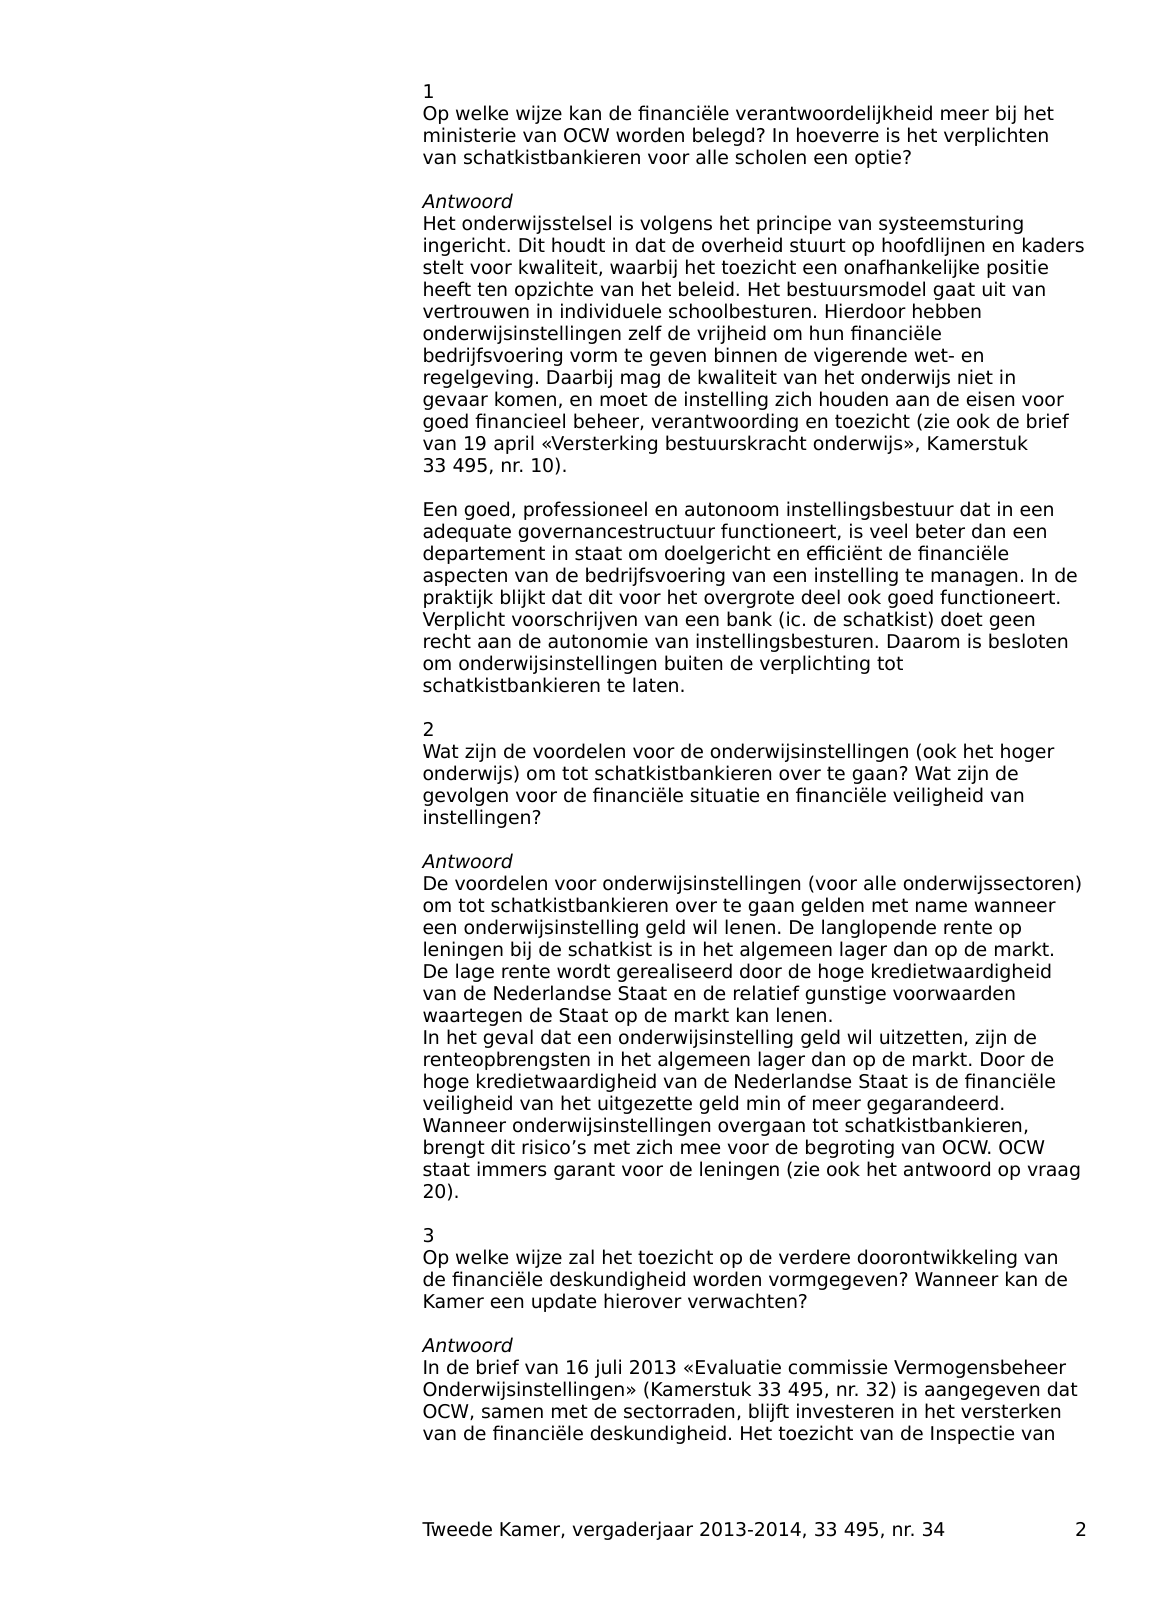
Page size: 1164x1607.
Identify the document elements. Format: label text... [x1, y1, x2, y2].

text Op welke wijze zal het toezicht op de verdere doorontwikkeling van de financiële deskundigheid worden vormgegeven? Wanneer kan de Kamer een update hierover verwachten? [422, 1247, 1087, 1313]
text Wat zijn de voordelen voor de onderwijsinstellingen (ook het hoger onderwijs) om tot schatkistbankieren over te gaan? Wat zijn de gevolgen voor de financiële situatie en financiële veiligheid van instellingen? [422, 741, 1087, 829]
text 3 [422, 1225, 1087, 1247]
text Op welke wijze kan de financiële verantwoordelijkheid meer bij het ministerie van OCW worden belegd? In hoeverre is het verplichten van schatkistbankieren voor alle scholen een optie? [422, 103, 1087, 169]
text Het onderwijsstelsel is volgens het principe van systeemsturing ingericht. Dit houdt in dat de overheid stuurt op hoofdlijnen en kaders stelt voor kwaliteit, waarbij het toezicht een onafhankelijke positie heeft ten opzichte van het beleid. Het bestuursmodel gaat uit van vertrouwen in individuele schoolbesturen. Hierdoor hebben onderwijsinstellingen zelf de vrijheid om hun financiële bedrijfsvoering vorm te geven binnen de vigerende wet- en regelgeving. Daarbij mag de kwaliteit van het onderwijs niet in gevaar komen, en moet de instelling zich houden aan de eisen voor goed financieel beheer, verantwoording en toezicht (zie ook de brief van 19 april «Versterking bestuurskracht onderwijs», Kamerstuk 33 495, nr. 10). [422, 213, 1087, 477]
text De voordelen voor onderwijsinstellingen (voor alle onderwijssectoren) om tot schatkistbankieren over te gaan gelden met name wanneer een onderwijsinstelling geld wil lenen. De langlopende rente op leningen bij de schatkist is in het algemeen lager dan op de markt. De lage rente wordt gerealiseerd door de hoge kredietwaardigheid van de Nederlandse Staat en de relatief gunstige voorwaarden waartegen de Staat op de markt kan lenen. [422, 873, 1087, 1027]
text In het geval dat een onderwijsinstelling geld wil uitzetten, zijn de renteopbrengsten in het algemeen lager dan op de markt. Door de hoge kredietwaardigheid van de Nederlandse Staat is de financiële veiligheid van het uitgezette geld min of meer gegarandeerd. [422, 1027, 1087, 1115]
text Wanneer onderwijsinstellingen overgaan tot schatkistbankieren, brengt dit risico’s met zich mee voor de begroting van OCW. OCW staat immers garant voor de leningen (zie ook het antwoord op vraag 20). [422, 1115, 1087, 1203]
text Verplicht voorschrijven van een bank (ic. de schatkist) doet geen recht aan de autonomie van instellingsbesturen. Daarom is besloten om onderwijsinstellingen buiten de verplichting tot schatkistbankieren te laten. [422, 609, 1087, 697]
text 1 [422, 81, 1087, 103]
text Antwoord [422, 1335, 1087, 1357]
text Antwoord [422, 851, 1087, 873]
text Antwoord [422, 191, 1087, 213]
text Een goed, professioneel en autonoom instellingsbestuur dat in een adequate governancestructuur functioneert, is veel beter dan een departement in staat om doelgericht en efficiënt de financiële aspecten van de bedrijfsvoering van een instelling te managen. In de praktijk blijkt dat dit voor het overgrote deel ook goed functioneert. [422, 499, 1087, 609]
text In de brief van 16 juli 2013 «Evaluatie commissie Vermogensbeheer Onderwijsinstellingen» (Kamerstuk 33 495, nr. 32) is aangegeven dat OCW, samen met de sectorraden, blijft investeren in het versterken van de financiële deskundigheid. Het toezicht van de Inspectie van [422, 1357, 1087, 1445]
text 2 [422, 719, 1087, 741]
